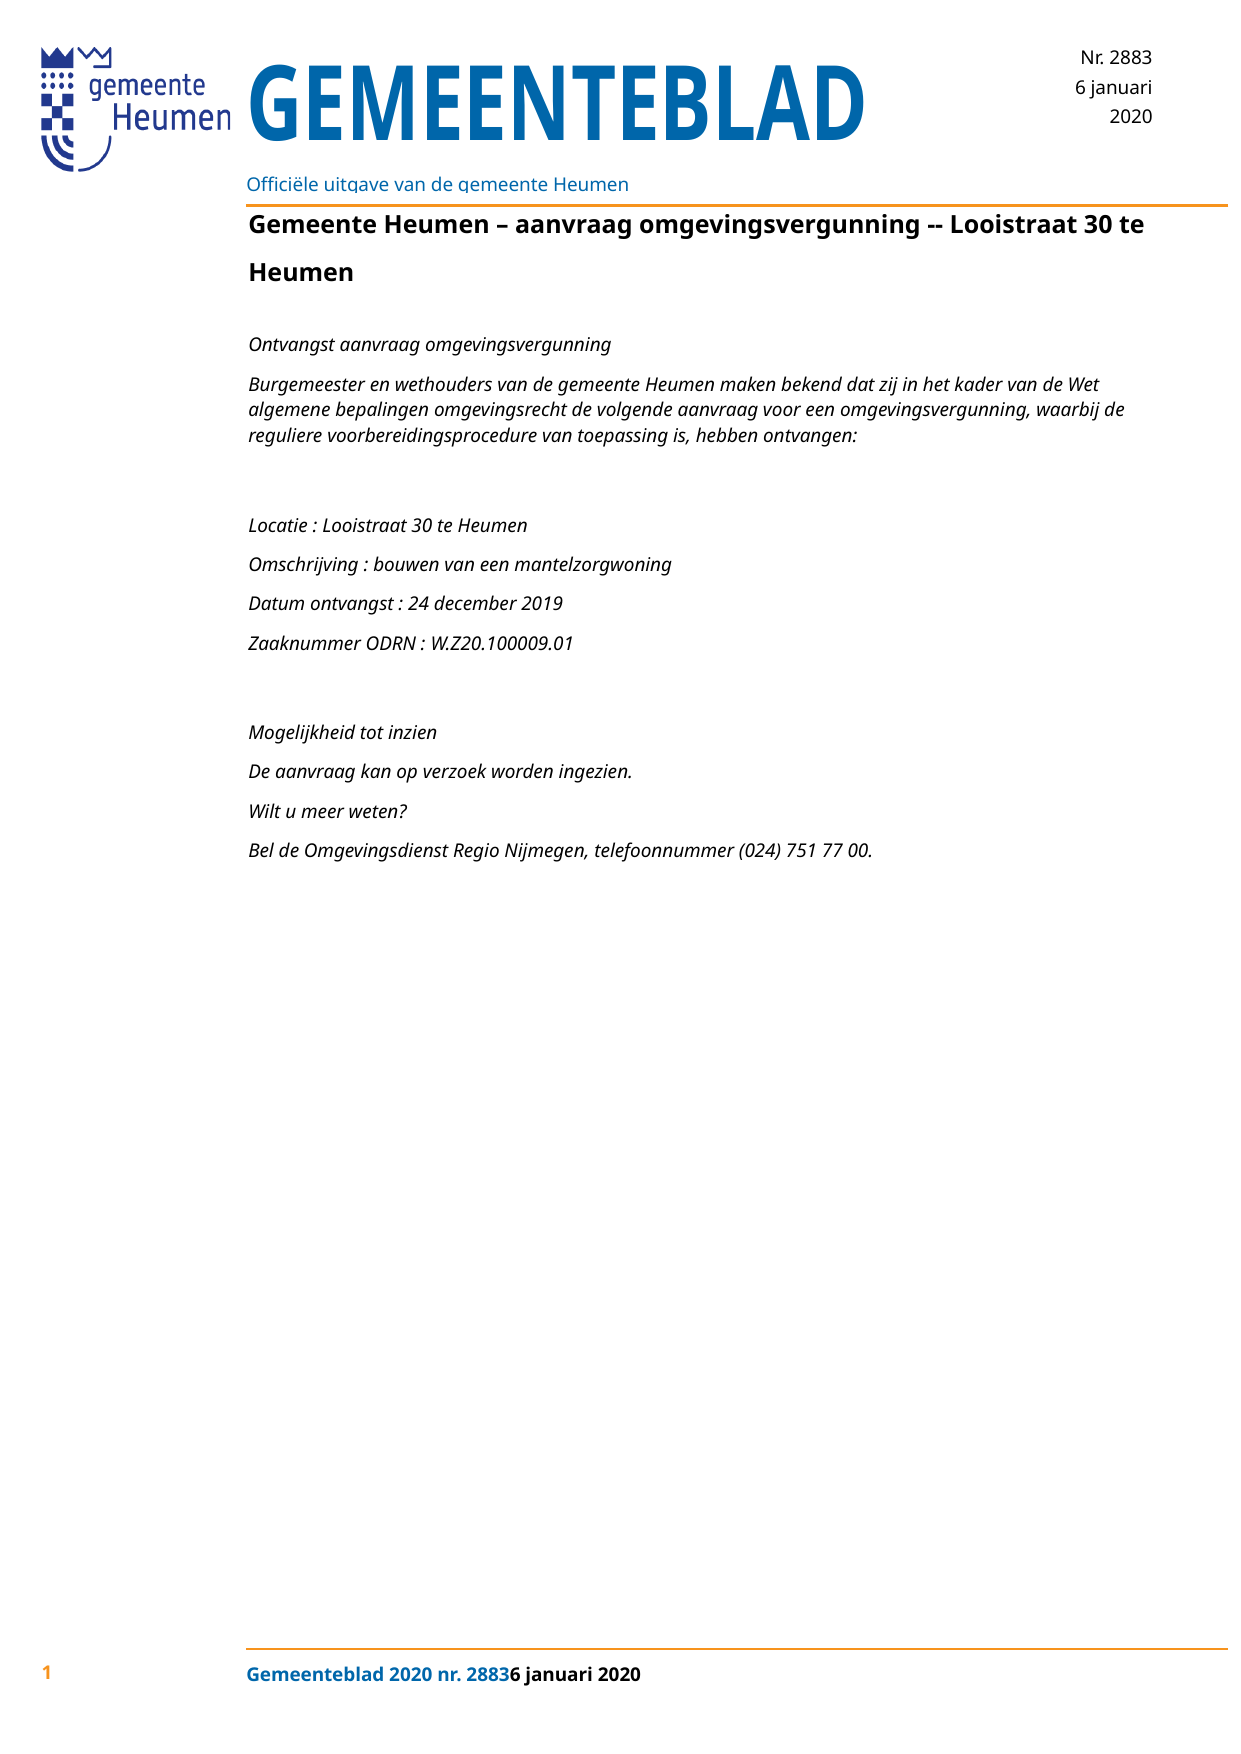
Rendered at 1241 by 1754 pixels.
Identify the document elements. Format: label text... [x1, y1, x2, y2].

text Gemeente Heumen – aanvraag omgevingsvergunning -- Looistraat 30 te Heumen [248, 207, 1152, 288]
text Wilt u meer weten? [248, 798, 1152, 824]
text Zaaknummer ODRN : W.Z20.100009.01 [248, 630, 1152, 655]
text Locatie : Looistraat 30 te Heumen [248, 512, 1152, 538]
text Burgemeester en wethouders van de gemeente Heumen maken bekend dat zij in het kader van de Wet algemene bepalingen omgevingsrecht de volgende aanvraag voor een omgevingsvergunning, waarbij de reguliere voorbereidingsprocedure van toepassing is, hebben ontvangen: [248, 371, 1152, 448]
text Datum ontvangst : 24 december 2019 [248, 590, 1152, 616]
text Omschrijving : bouwen van een mantelzorgwoning [248, 551, 1152, 577]
text Mogelijkheid tot inzien [248, 719, 1152, 745]
text De aanvraag kan op verzoek worden ingezien. [248, 759, 1152, 784]
text Bel de Omgevingsdienst Regio Nijmegen, telefoonnummer (024) 751 77 00. [248, 837, 1152, 863]
text Ontvangst aanvraag omgevingsvergunning [248, 331, 1152, 357]
picture [41, 47, 231, 172]
